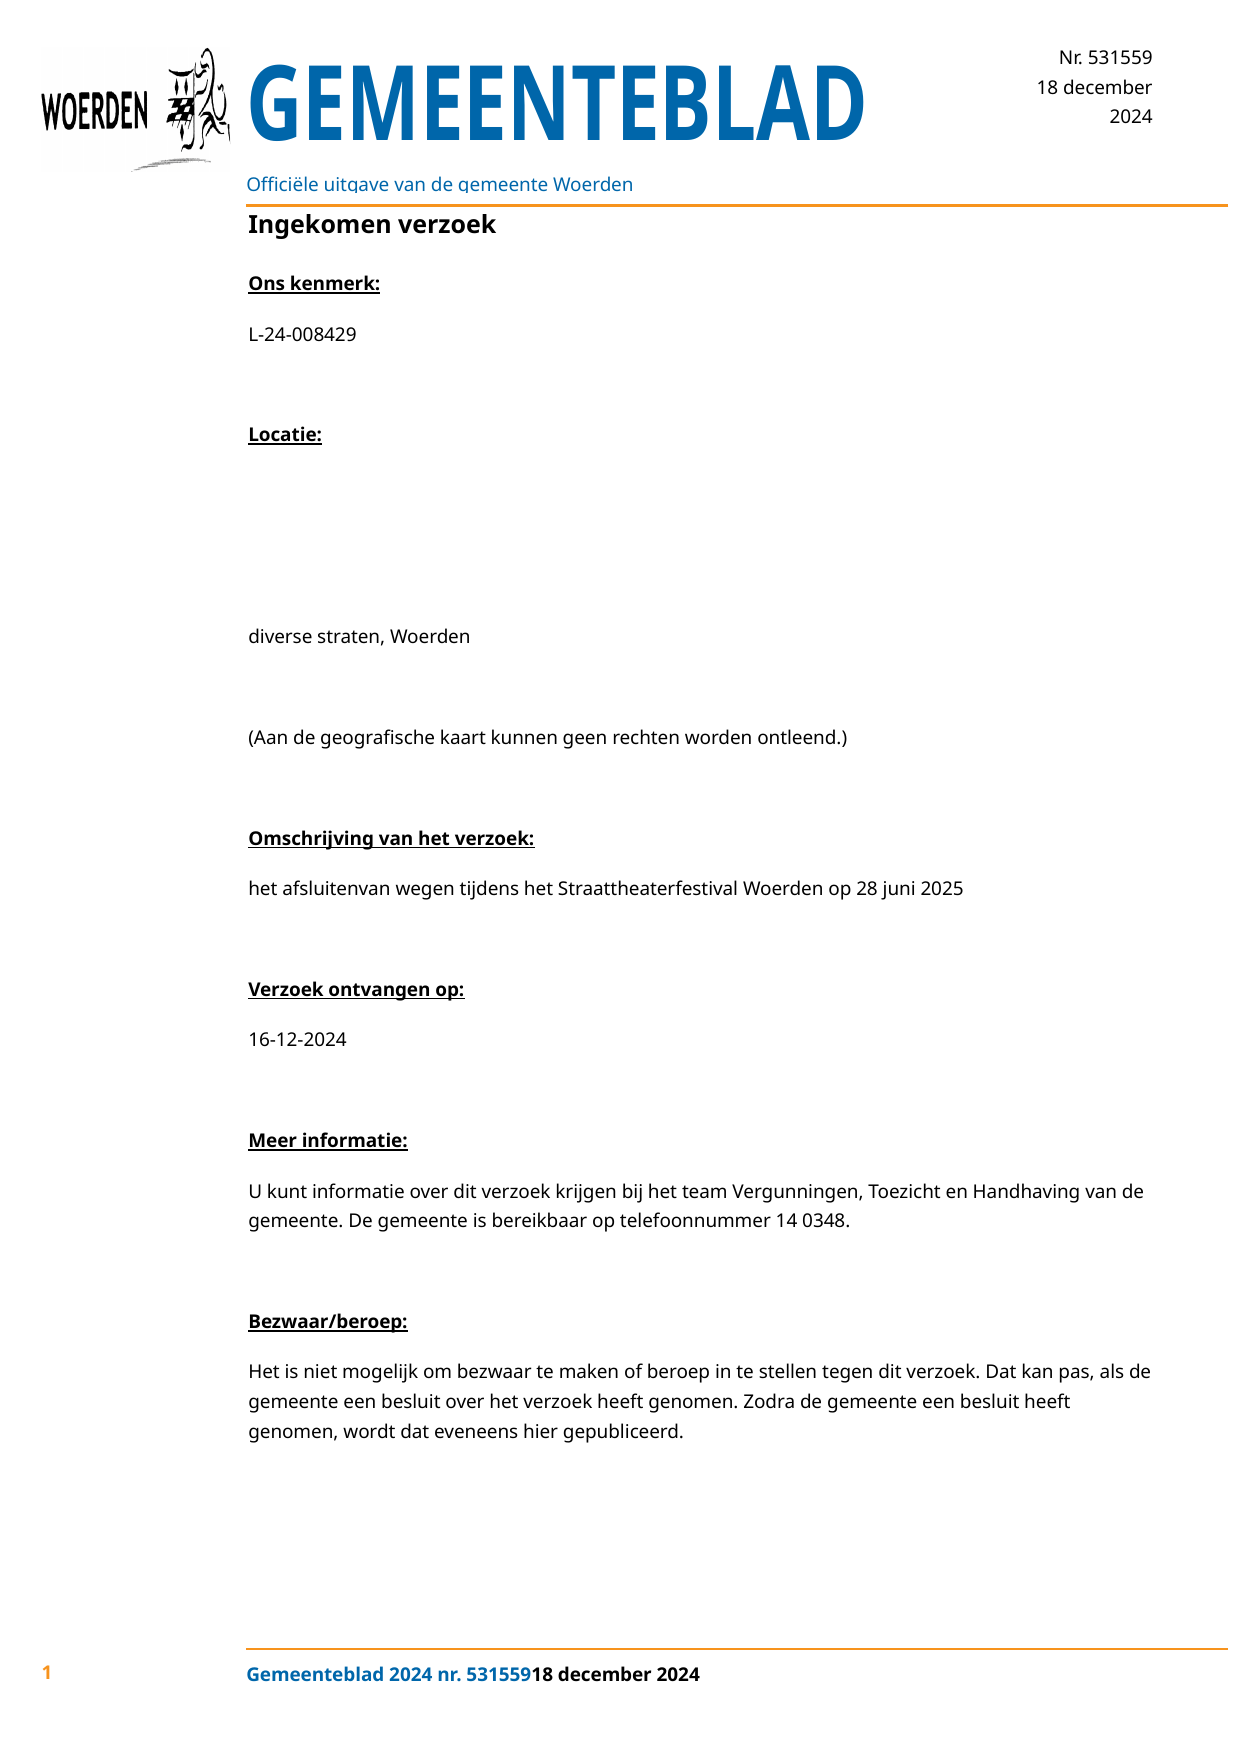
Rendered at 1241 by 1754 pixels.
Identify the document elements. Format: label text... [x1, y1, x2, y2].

text diverse straten, Woerden [248, 623, 1152, 649]
text U kunt informatie over dit verzoek krijgen bij het team Vergunningen, Toezicht en Handhaving van de gemeente. De gemeente is bereikbaar op telefoonnummer 14 0348. [248, 1178, 1152, 1233]
text Ons kenmerk: [248, 270, 1152, 296]
text Verzoek ontvangen op: [248, 976, 1152, 1002]
text het afsluitenvan wegen tijdens het Straattheaterfestival Woerden op 28 juni 2025 [248, 875, 1152, 901]
text Locatie: [248, 422, 1152, 447]
text Het is niet mogelijk om bezwaar te maken of beroep in te stellen tegen dit verzoek. Dat kan pas, als de gemeente een besluit over het verzoek heeft genomen. Zodra de gemeente een besluit heeft genomen, wordt dat eveneens hier gepubliceerd. [248, 1359, 1152, 1443]
text Omschrijving van het verzoek: [248, 825, 1152, 851]
text 16-12-2024 [248, 1027, 1152, 1052]
picture [41, 47, 231, 172]
text (Aan de geografische kaart kunnen geen rechten worden ontleend.) [248, 724, 1152, 750]
text Meer informatie: [248, 1127, 1152, 1153]
text Ingekomen verzoek [248, 207, 1152, 241]
text Bezwaar/beroep: [248, 1308, 1152, 1334]
text L-24-008429 [248, 321, 1152, 346]
